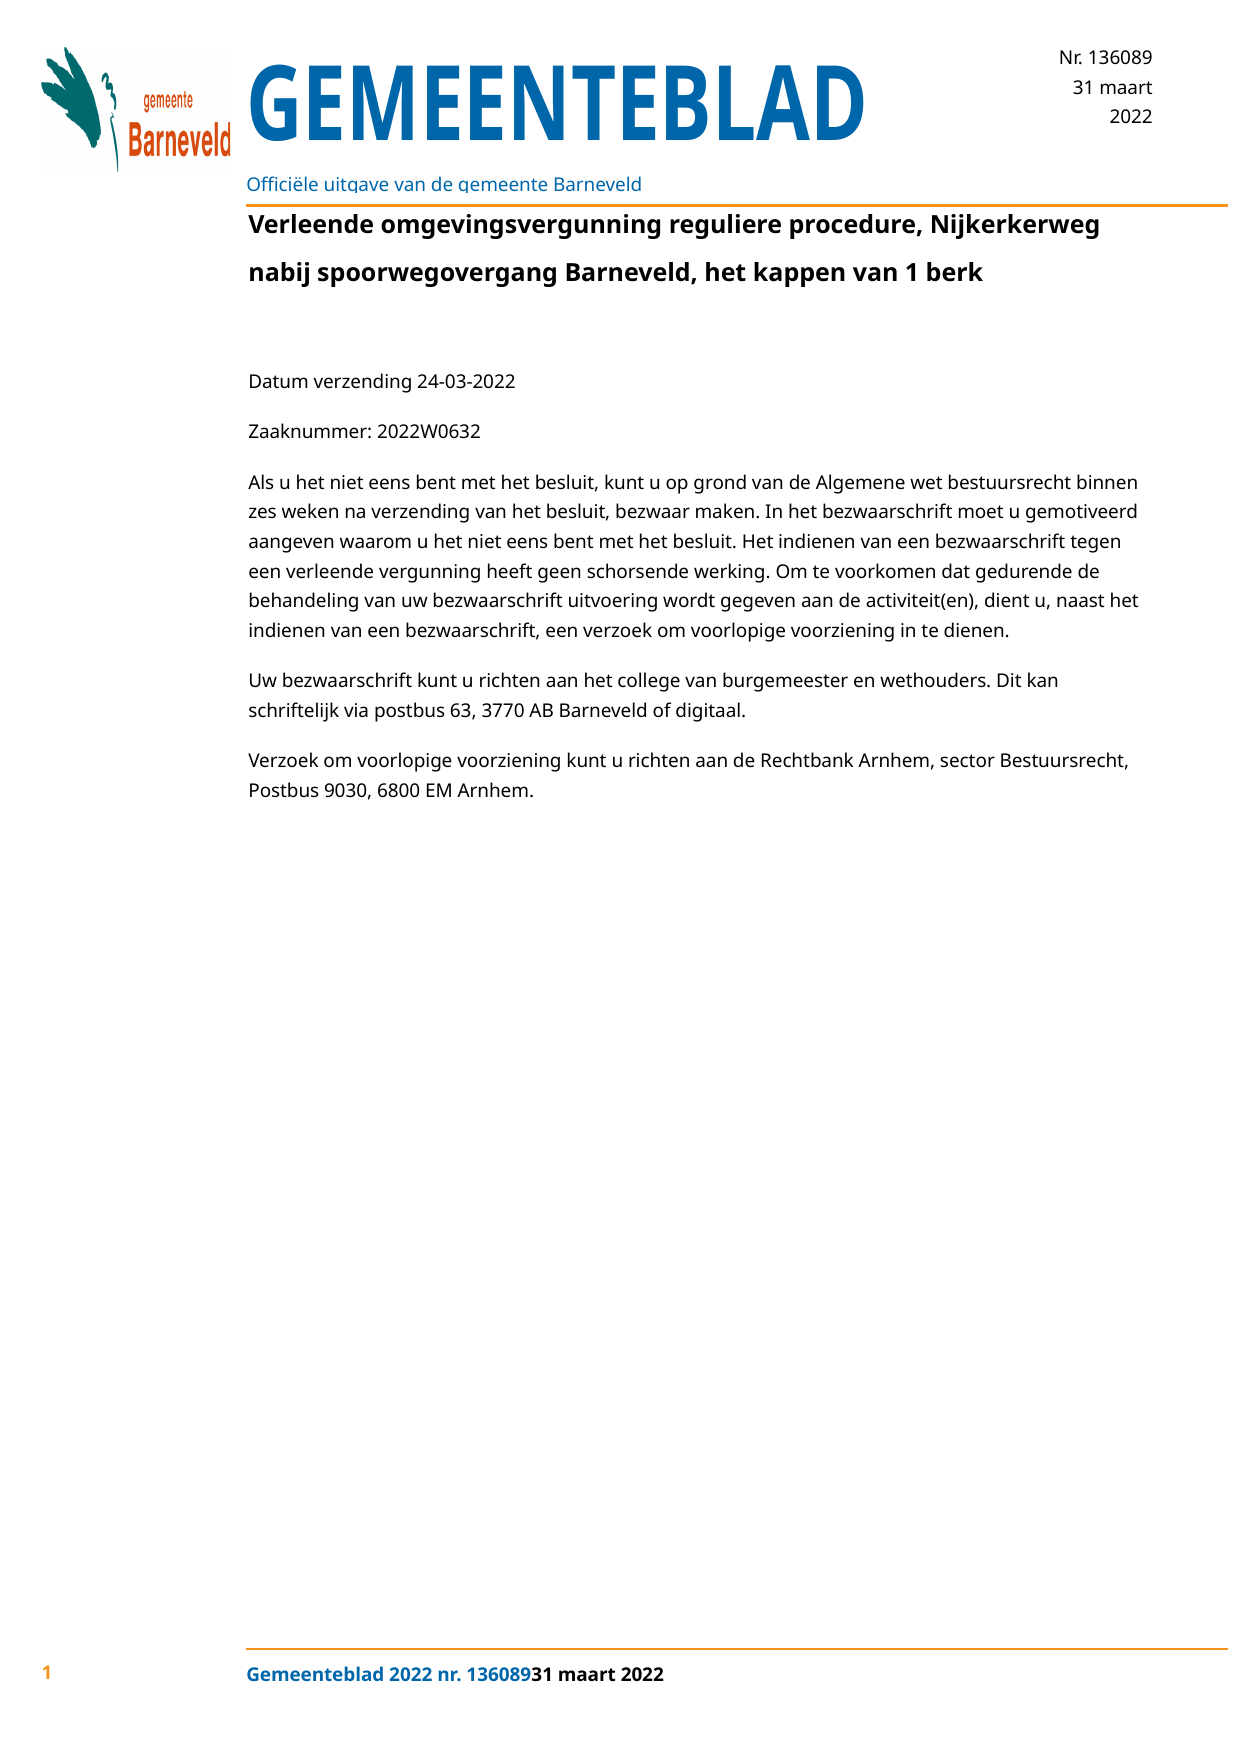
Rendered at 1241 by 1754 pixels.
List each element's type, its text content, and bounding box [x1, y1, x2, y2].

text Uw bezwaarschrift kunt u richten aan het college van burgemeester en wethouders. Dit kan schriftelijk via postbus 63, 3770 AB Barneveld of digitaal. [248, 667, 1152, 723]
text Zaaknummer: 2022W0632 [248, 419, 1152, 444]
text Verzoek om voorlopige voorziening kunt u richten aan de Rechtbank Arnhem, sector Bestuursrecht, Postbus 9030, 6800 EM Arnhem. [248, 747, 1152, 803]
text Verleende omgevingsvergunning reguliere procedure, Nijkerkerweg nabij spoorwegovergang Barneveld, het kappen van 1 berk [248, 207, 1152, 288]
text Datum verzending 24-03-2022 [248, 368, 1152, 394]
text Als u het niet eens bent met het besluit, kunt u op grond van de Algemene wet bestuursrecht binnen zes weken na verzending van het besluit, bezwaar maken. In het bezwaarschrift moet u gemotiveerd aangeven waarom u het niet eens bent met het besluit. Het indienen van een bezwaarschrift tegen een verleende vergunning heeft geen schorsende werking. Om te voorkomen dat gedurende de behandeling van uw bezwaarschrift uitvoering wordt gegeven aan de activiteit(en), dient u, naast het indienen van een bezwaarschrift, een verzoek om voorlopige voorziening in te dienen. [248, 469, 1152, 643]
picture [41, 47, 231, 172]
